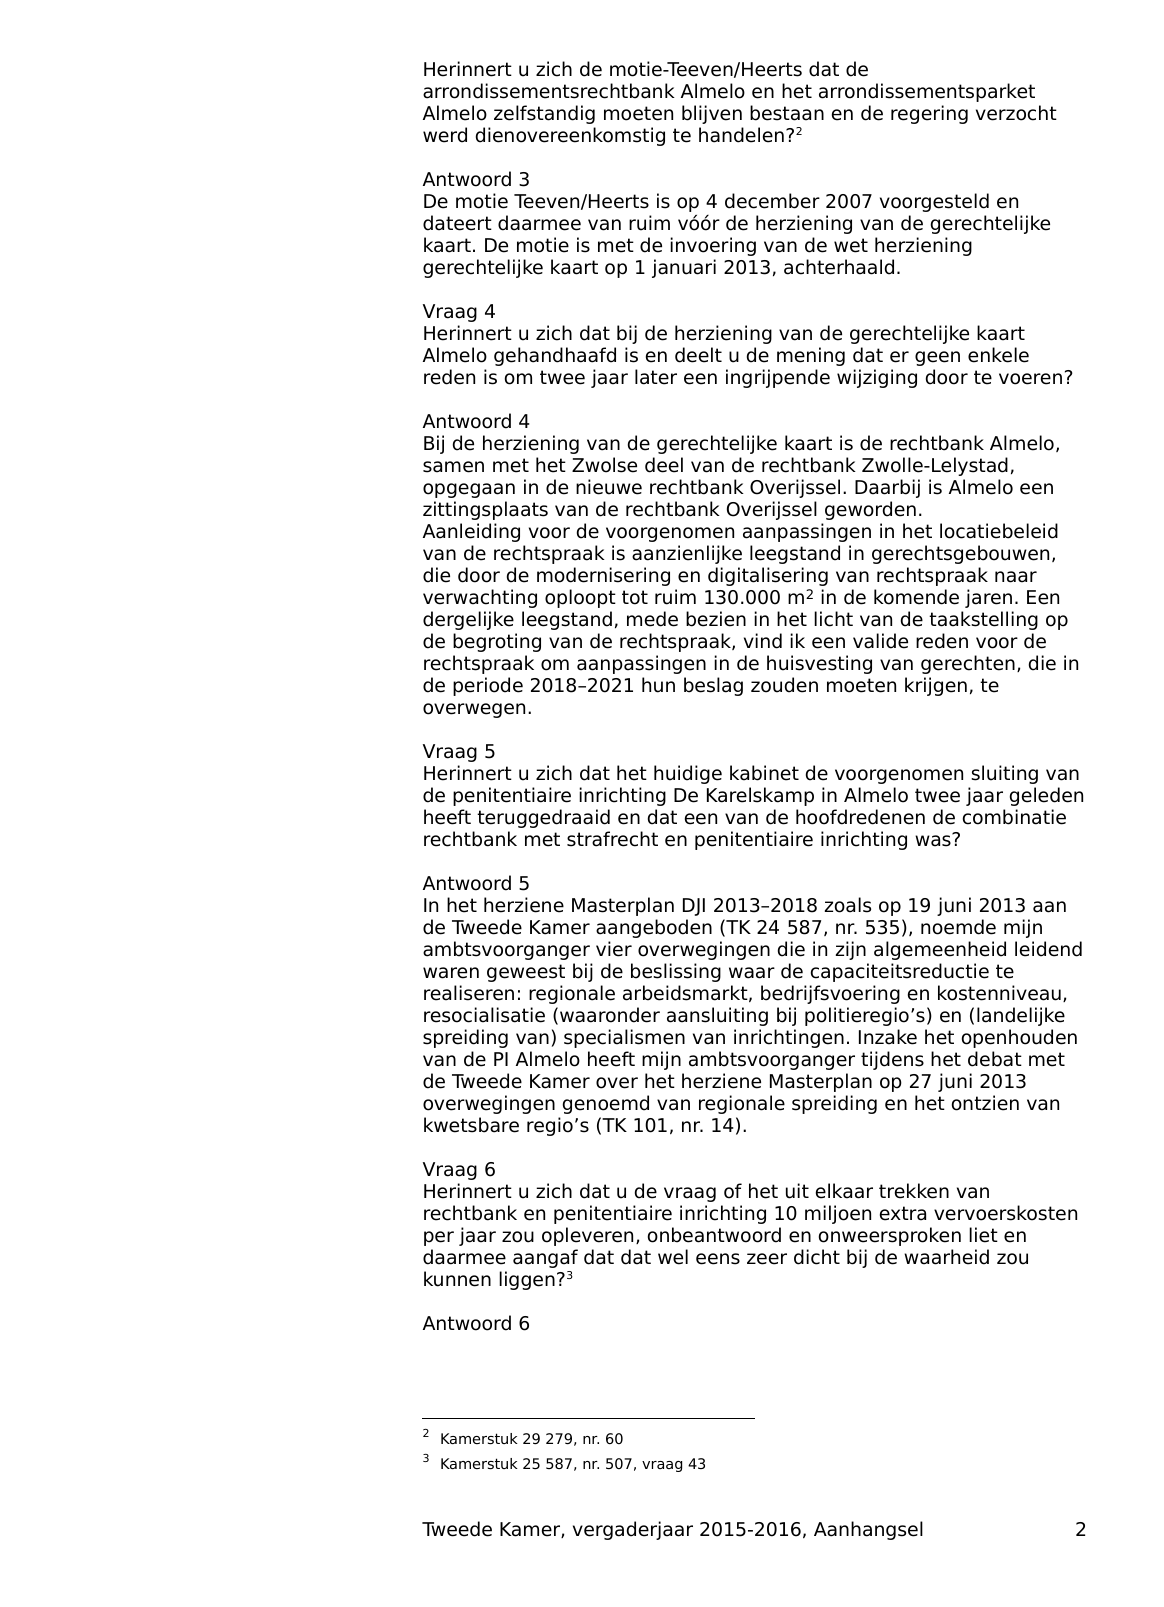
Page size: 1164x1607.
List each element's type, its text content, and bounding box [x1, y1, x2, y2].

text Antwoord 6 [422, 1313, 1087, 1335]
text Vraag 6 [422, 1159, 1087, 1181]
text Antwoord 3 [422, 169, 1087, 191]
text Herinnert u zich dat u de vraag of het uit elkaar trekken van rechtbank en penitentiaire inrichting 10 miljoen extra vervoerskosten per jaar zou opleveren, onbeantwoord en onweersproken liet en daarmee aangaf dat dat wel eens zeer dicht bij de waarheid zou kunnen liggen? [422, 1181, 1087, 1291]
text Vraag 5 [422, 741, 1087, 763]
text Herinnert u zich dat bij de herziening van de gerechtelijke kaart Almelo gehandhaafd is en deelt u de mening dat er geen enkele reden is om twee jaar later een ingrijpende wijziging door te voeren? [422, 323, 1087, 389]
text Antwoord 4 [422, 411, 1087, 433]
text Antwoord 5 [422, 873, 1087, 895]
text Aanleiding voor de voorgenomen aanpassingen in het locatiebeleid van de rechtspraak is aanzienlijke leegstand in gerechtsgebouwen, die door de modernisering en digitalisering van rechtspraak naar verwachting oploopt tot ruim 130.000 m2 in de komende jaren. Een dergelijke leegstand, mede bezien in het licht van de taakstelling op de begroting van de rechtspraak, vind ik een valide reden voor de rechtspraak om aanpassingen in de huisvesting van gerechten, die in de periode 2018–2021 hun beslag zouden moeten krijgen, te overwegen. [422, 521, 1087, 719]
text Kamerstuk 29 279, nr. 60 [422, 1427, 1087, 1449]
text De motie Teeven/Heerts is op 4 december 2007 voorgesteld en dateert daarmee van ruim vóór de herziening van de gerechtelijke kaart. De motie is met de invoering van de wet herziening gerechtelijke kaart op 1 januari 2013, achterhaald. [422, 191, 1087, 279]
text In het herziene Masterplan DJI 2013–2018 zoals op 19 juni 2013 aan de Tweede Kamer aangeboden (TK 24 587, nr. 535), noemde mijn ambtsvoorganger vier overwegingen die in zijn algemeenheid leidend waren geweest bij de beslissing waar de capaciteitsreductie te realiseren: regionale arbeidsmarkt, bedrijfsvoering en kostenniveau, resocialisatie (waaronder aansluiting bij politieregio’s) en (landelijke spreiding van) specialismen van inrichtingen. Inzake het openhouden van de PI Almelo heeft mijn ambtsvoorganger tijdens het debat met de Tweede Kamer over het herziene Masterplan op 27 juni 2013 overwegingen genoemd van regionale spreiding en het ontzien van kwetsbare regio’s (TK 101, nr. 14). [422, 895, 1087, 1137]
text Bij de herziening van de gerechtelijke kaart is de rechtbank Almelo, samen met het Zwolse deel van de rechtbank Zwolle-Lelystad, opgegaan in de nieuwe rechtbank Overijssel. Daarbij is Almelo een zittingsplaats van de rechtbank Overijssel geworden. [422, 433, 1087, 521]
text Vraag 4 [422, 301, 1087, 323]
text Herinnert u zich de motie-Teeven/Heerts dat de arrondissementsrechtbank Almelo en het arrondissementsparket Almelo zelfstandig moeten blijven bestaan en de regering verzocht werd dienovereenkomstig te handelen? [422, 59, 1087, 147]
text Kamerstuk 25 587, nr. 507, vraag 43 [422, 1452, 1087, 1474]
text Herinnert u zich dat het huidige kabinet de voorgenomen sluiting van de penitentiaire inrichting De Karelskamp in Almelo twee jaar geleden heeft teruggedraaid en dat een van de hoofdredenen de combinatie rechtbank met strafrecht en penitentiaire inrichting was? [422, 763, 1087, 851]
